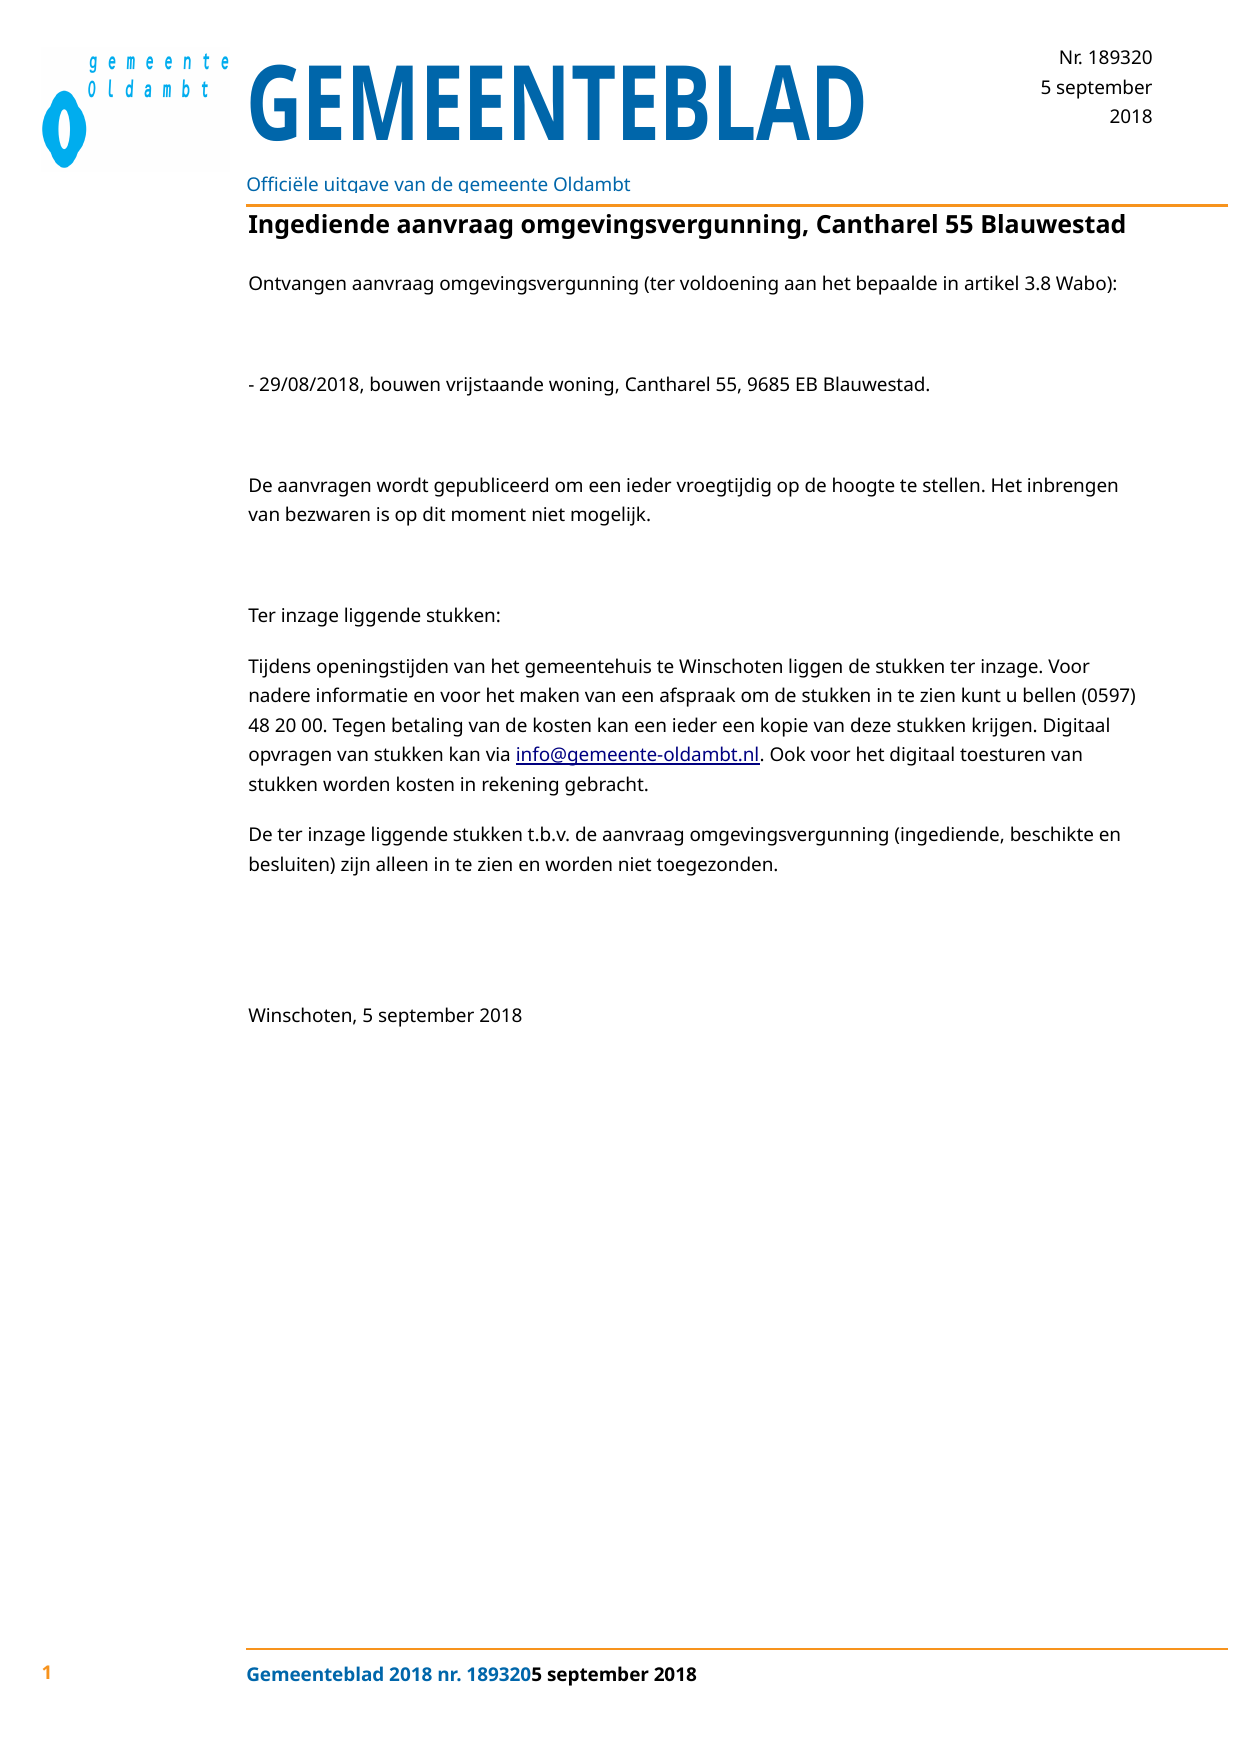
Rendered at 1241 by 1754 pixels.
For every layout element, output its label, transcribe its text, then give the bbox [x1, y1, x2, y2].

text De aanvragen wordt gepubliceerd om een ieder vroegtijdig op de hoogte te stellen. Het inbrengen van bezwaren is op dit moment niet mogelijk. [248, 472, 1152, 527]
text Ingediende aanvraag omgevingsvergunning, Cantharel 55 Blauwestad [248, 207, 1152, 241]
text Winschoten, 5 september 2018 [248, 1002, 1152, 1028]
text Ontvangen aanvraag omgevingsvergunning (ter voldoening aan het bepaalde in artikel 3.8 Wabo): [248, 270, 1152, 296]
text Ter inzage liggende stukken: [248, 602, 1152, 628]
text Tijdens openingstijden van het gemeentehuis te Winschoten liggen de stukken ter inzage. Voor nadere informatie en voor het maken van een afspraak om de stukken in te zien kunt u bellen (0597) 48 20 00. Tegen betaling van de kosten kan een ieder een kopie van deze stukken krijgen. Digitaal opvragen van stukken kan via info@gemeente-oldambt.nl. Ook voor het digitaal toesturen van stukken worden kosten in rekening gebracht. [248, 653, 1152, 797]
text - 29/08/2018, bouwen vrijstaande woning, Cantharel 55, 9685 EB Blauwestad. [248, 371, 1152, 397]
picture [41, 47, 231, 172]
text De ter inzage liggende stukken t.b.v. de aanvraag omgevingsvergunning (ingediende, beschikte en besluiten) zijn alleen in te zien en worden niet toegezonden. [248, 822, 1152, 877]
